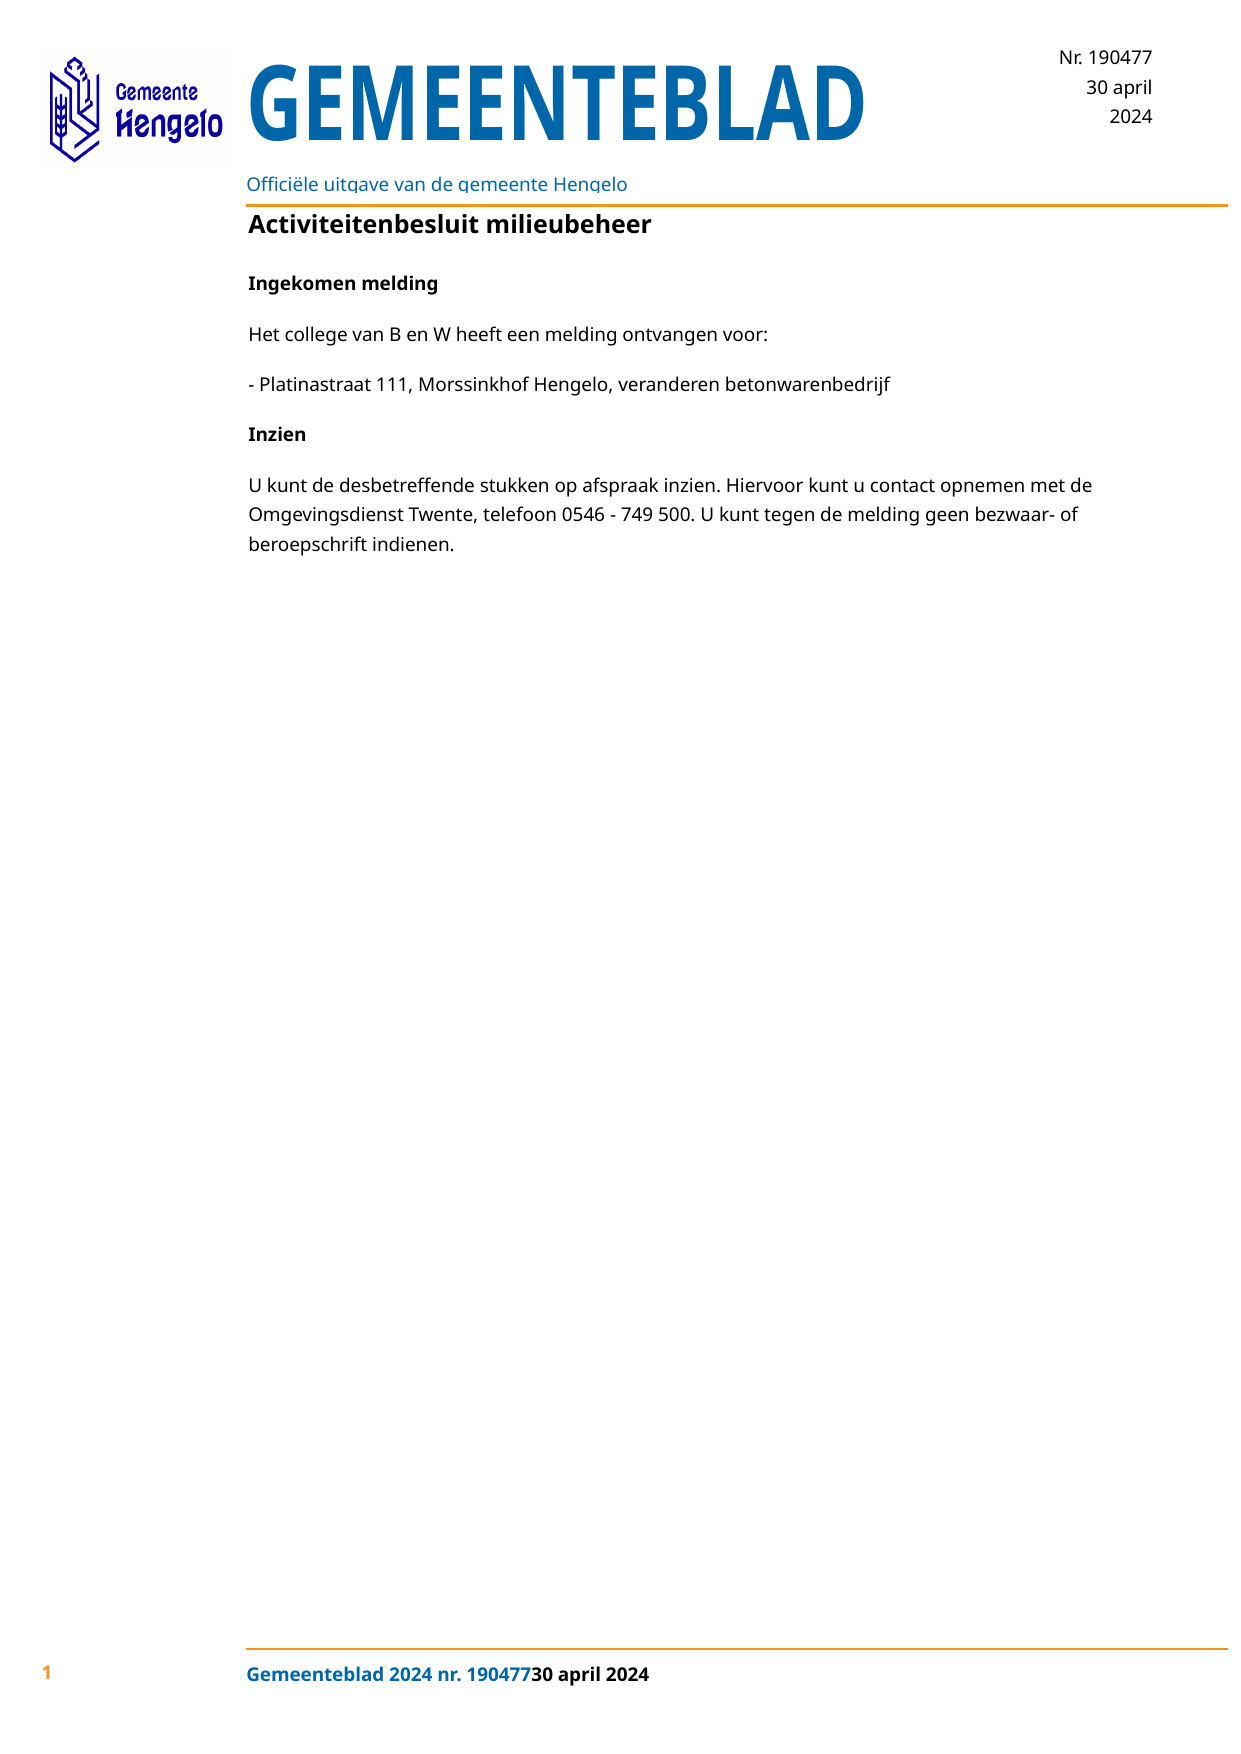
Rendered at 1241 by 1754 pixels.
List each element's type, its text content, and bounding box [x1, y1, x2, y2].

picture [41, 47, 231, 172]
text - Platinastraat 111, Morssinkhof Hengelo, veranderen betonwarenbedrijf [248, 371, 1152, 397]
text Inzien [248, 422, 1152, 447]
text Ingekomen melding [248, 270, 1152, 296]
text Activiteitenbesluit milieubeheer [248, 207, 1152, 241]
text Het college van B en W heeft een melding ontvangen voor: [248, 321, 1152, 346]
text U kunt de desbetreffende stukken op afspraak inzien. Hiervoor kunt u contact opnemen met de Omgevingsdienst Twente, telefoon 0546 - 749 500. U kunt tegen de melding geen bezwaar- of beroepschrift indienen. [248, 472, 1152, 557]
